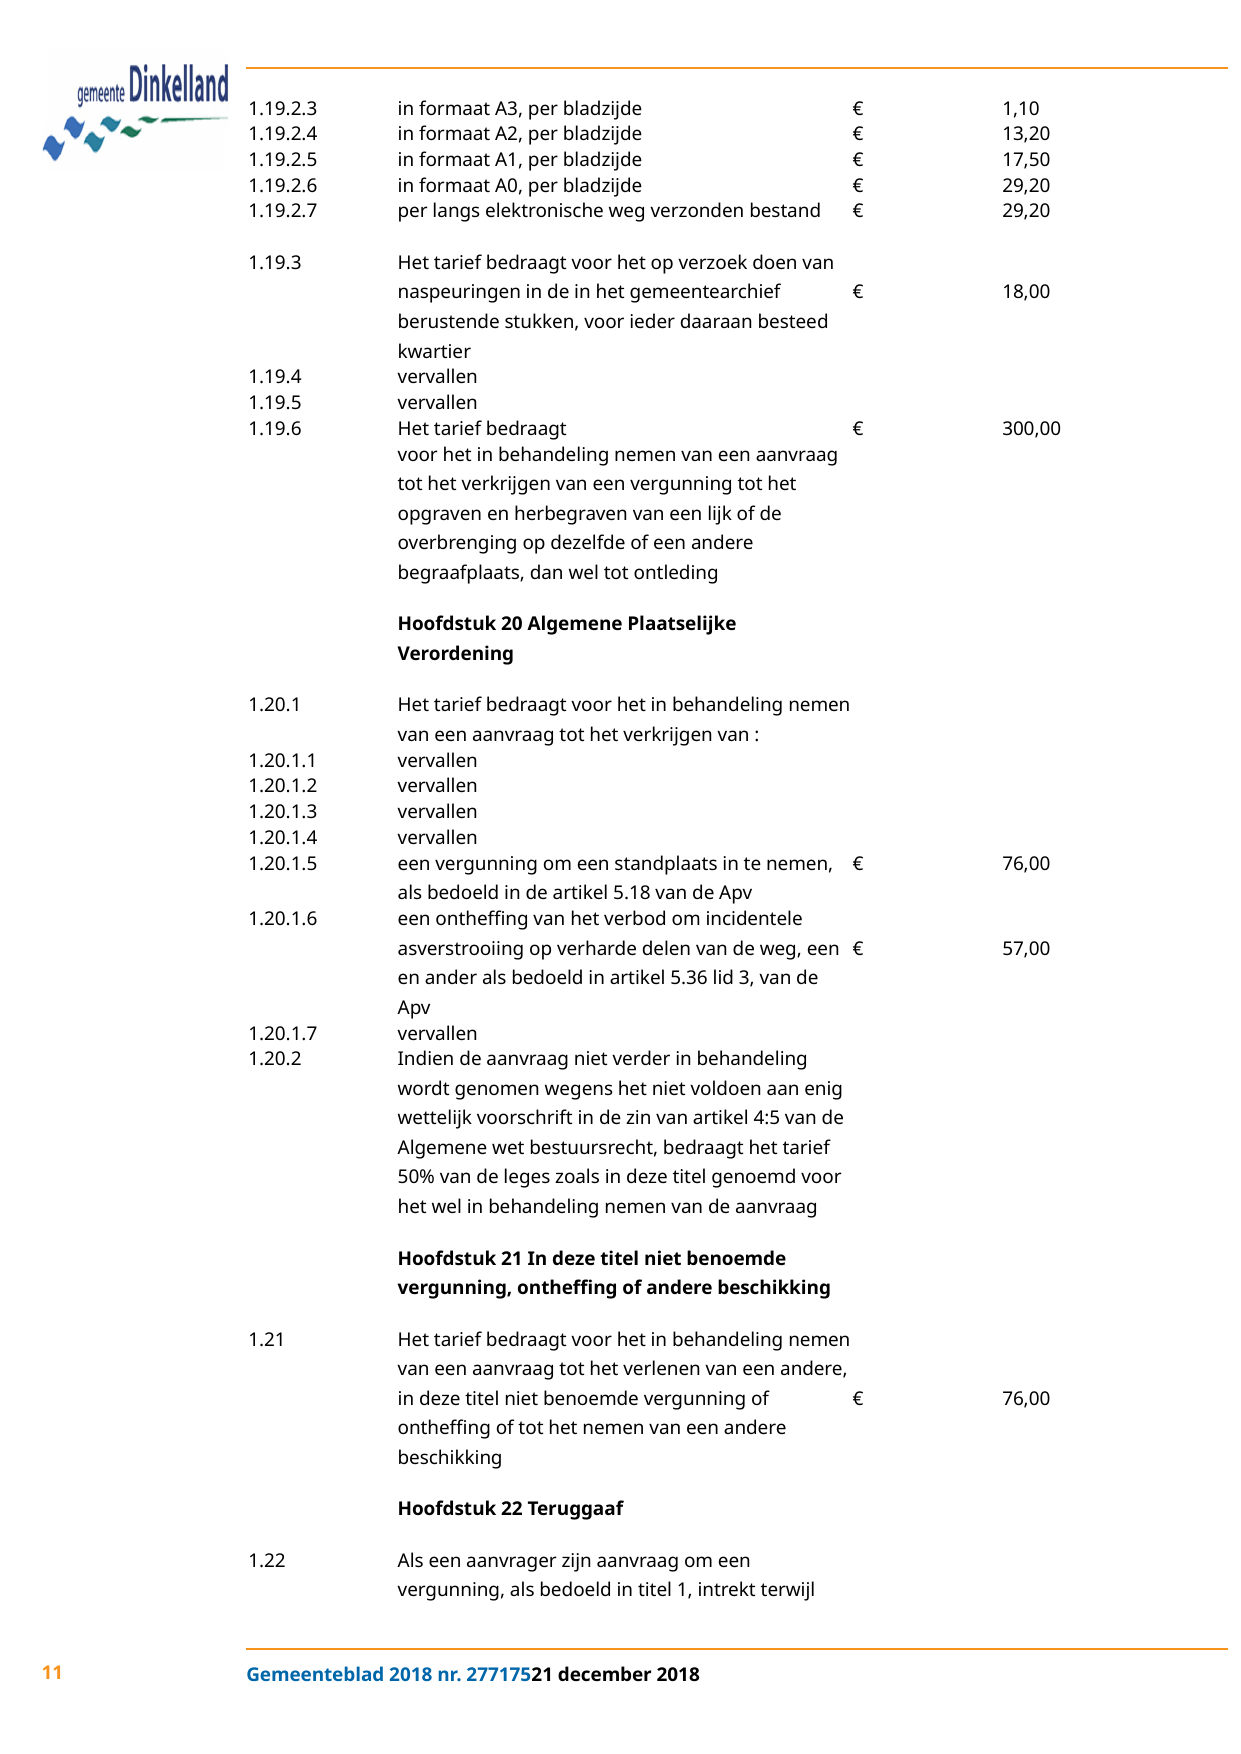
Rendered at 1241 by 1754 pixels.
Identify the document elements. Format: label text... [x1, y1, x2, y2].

table_cell Als een aanvrager zijn aanvraag om een vergunning, als bedoeld in titel 1, intrekt terwijl [398, 1547, 852, 1602]
table_cell [853, 1045, 1002, 1219]
table_cell [248, 441, 397, 585]
table_cell 1.20.1.5 [248, 850, 397, 905]
table_cell 76,00 [1002, 1326, 1152, 1470]
table_cell [1002, 389, 1152, 415]
table_cell 1.19.3 [248, 249, 397, 364]
table_cell € [853, 121, 1002, 146]
table_cell € [853, 198, 1002, 223]
table_cell [1002, 1547, 1152, 1602]
table_cell [1002, 1020, 1152, 1045]
table_cell Hoofdstuk 22 Teruggaaf [398, 1496, 852, 1521]
table_cell [853, 799, 1002, 824]
table_cell per langs elektronische weg verzonden bestand [398, 198, 852, 223]
table_cell [248, 1245, 397, 1300]
table_cell [248, 1521, 397, 1547]
table_cell voor het in behandeling nemen van een aanvraag tot het verkrijgen van een vergunning tot het opgraven en herbegraven van een lijk of de overbrenging op dezelfde of een andere begraafplaats, dan wel tot ontleding [398, 441, 852, 585]
table_cell 1.20.1.4 [248, 824, 397, 850]
table_cell € [853, 146, 1002, 172]
table_cell [248, 611, 397, 666]
table_cell 1.20.1.7 [248, 1020, 397, 1045]
table_cell [1002, 585, 1152, 611]
table_cell 18,00 [1002, 249, 1152, 364]
table_cell [398, 666, 852, 692]
table_cell [853, 1521, 1002, 1547]
table_cell [248, 224, 397, 249]
table_cell vervallen [398, 364, 852, 389]
table_cell € [853, 850, 1002, 905]
table_cell Hoofdstuk 20 Algemene Plaatselijke Verordening [398, 611, 852, 666]
table_cell [248, 585, 397, 611]
table_cell vervallen [398, 1020, 852, 1045]
table_cell [1002, 1219, 1152, 1245]
table_cell Het tarief bedraagt voor het op verzoek doen van naspeuringen in de in het gemeentearchief berustende stukken, voor ieder daaraan besteed kwartier [398, 249, 852, 364]
table_cell 1.19.2.5 [248, 146, 397, 172]
table_cell [853, 1496, 1002, 1521]
table_cell [853, 824, 1002, 850]
table_cell 1.20.1 [248, 692, 397, 747]
table_cell 1.19.5 [248, 389, 397, 415]
table_cell 29,20 [1002, 198, 1152, 223]
table_cell [1002, 1045, 1152, 1219]
table_cell [248, 1496, 397, 1521]
table_cell in formaat A3, per bladzijde [398, 95, 852, 121]
table_cell [398, 585, 852, 611]
table_cell 1.22 [248, 1547, 397, 1602]
table_cell [853, 1219, 1002, 1245]
table_cell 1.19.2.7 [248, 198, 397, 223]
table_cell [1002, 773, 1152, 798]
table_cell [853, 692, 1002, 747]
table_cell [853, 441, 1002, 585]
table_cell [1002, 1300, 1152, 1326]
table_cell [1002, 1521, 1152, 1547]
table_cell 1.19.4 [248, 364, 397, 389]
table_cell € [853, 172, 1002, 198]
table_cell 1.21 [248, 1326, 397, 1470]
table_cell 1.20.2 [248, 1045, 397, 1219]
table_cell [1002, 824, 1152, 850]
table_cell [1002, 747, 1152, 773]
table_cell 76,00 [1002, 850, 1152, 905]
table_cell [398, 1521, 852, 1547]
table_cell [1002, 611, 1152, 666]
table_cell [853, 1470, 1002, 1496]
table_cell [1002, 692, 1152, 747]
table_cell [853, 585, 1002, 611]
table_cell [853, 1547, 1002, 1602]
table_cell € [853, 415, 1002, 441]
table_cell [398, 1219, 852, 1245]
table_cell [398, 1300, 852, 1326]
table_cell 1.20.1.2 [248, 773, 397, 798]
table_cell [853, 611, 1002, 666]
table_cell [1002, 1496, 1152, 1521]
table_cell € [853, 905, 1002, 1020]
table_cell Het tarief bedraagt voor het in behandeling nemen van een aanvraag tot het verkrijgen van : [398, 692, 852, 747]
table_cell een ontheffing van het verbod om incidentele asverstrooiing op verharde delen van de weg, een en ander als bedoeld in artikel 5.36 lid 3, van de Apv [398, 905, 852, 1020]
table_cell 1.19.2.3 [248, 95, 397, 121]
table_cell in formaat A0, per bladzijde [398, 172, 852, 198]
table_cell € [853, 95, 1002, 121]
table_cell [248, 1219, 397, 1245]
table_cell vervallen [398, 747, 852, 773]
picture [41, 47, 231, 172]
table_cell [1002, 441, 1152, 585]
table_cell [1002, 224, 1152, 249]
table_cell Het tarief bedraagt [398, 415, 852, 441]
table_cell Indien de aanvraag niet verder in behandeling wordt genomen wegens het niet voldoen aan enig wettelijk voorschrift in de zin van artikel 4:5 van de Algemene wet bestuursrecht, bedraagt het tarief 50% van de leges zoals in deze titel genoemd voor het wel in behandeling nemen van de aanvraag [398, 1045, 852, 1219]
table_cell [248, 1300, 397, 1326]
table_cell [853, 364, 1002, 389]
table_cell 300,00 [1002, 415, 1152, 441]
table_cell Het tarief bedraagt voor het in behandeling nemen van een aanvraag tot het verlenen van een andere, in deze titel niet benoemde vergunning of ontheffing of tot het nemen van een andere beschikking [398, 1326, 852, 1470]
table_cell [1002, 1470, 1152, 1496]
table_cell [853, 747, 1002, 773]
table_cell 1,10 [1002, 95, 1152, 121]
table_cell vervallen [398, 773, 852, 798]
table_cell 29,20 [1002, 172, 1152, 198]
table_cell in formaat A1, per bladzijde [398, 146, 852, 172]
table_cell [1002, 666, 1152, 692]
table_cell [248, 1470, 397, 1496]
table_cell [853, 389, 1002, 415]
table_cell [1002, 799, 1152, 824]
table_cell 1.20.1.1 [248, 747, 397, 773]
table_cell 1.20.1.3 [248, 799, 397, 824]
table_cell [853, 773, 1002, 798]
table_cell [853, 1300, 1002, 1326]
table_cell 1.20.1.6 [248, 905, 397, 1020]
table_cell [853, 1020, 1002, 1045]
table_cell een vergunning om een standplaats in te nemen, als bedoeld in de artikel 5.18 van de Apv [398, 850, 852, 905]
table_cell [1002, 364, 1152, 389]
table_cell [853, 666, 1002, 692]
table_cell 17,50 [1002, 146, 1152, 172]
table_cell € [853, 1326, 1002, 1470]
table_cell 1.19.2.6 [248, 172, 397, 198]
table_cell 1.19.6 [248, 415, 397, 441]
table_cell 1.19.2.4 [248, 121, 397, 146]
table_cell [853, 1245, 1002, 1300]
table_cell 13,20 [1002, 121, 1152, 146]
table_cell € [853, 249, 1002, 364]
table_cell 57,00 [1002, 905, 1152, 1020]
table_cell vervallen [398, 799, 852, 824]
table_cell [248, 666, 397, 692]
table_cell [398, 224, 852, 249]
table_cell Hoofdstuk 21 In deze titel niet benoemde vergunning, ontheffing of andere beschikking [398, 1245, 852, 1300]
table_cell [853, 224, 1002, 249]
table_cell vervallen [398, 389, 852, 415]
table_cell vervallen [398, 824, 852, 850]
table_cell [398, 1470, 852, 1496]
table_cell [1002, 1245, 1152, 1300]
table_cell in formaat A2, per bladzijde [398, 121, 852, 146]
